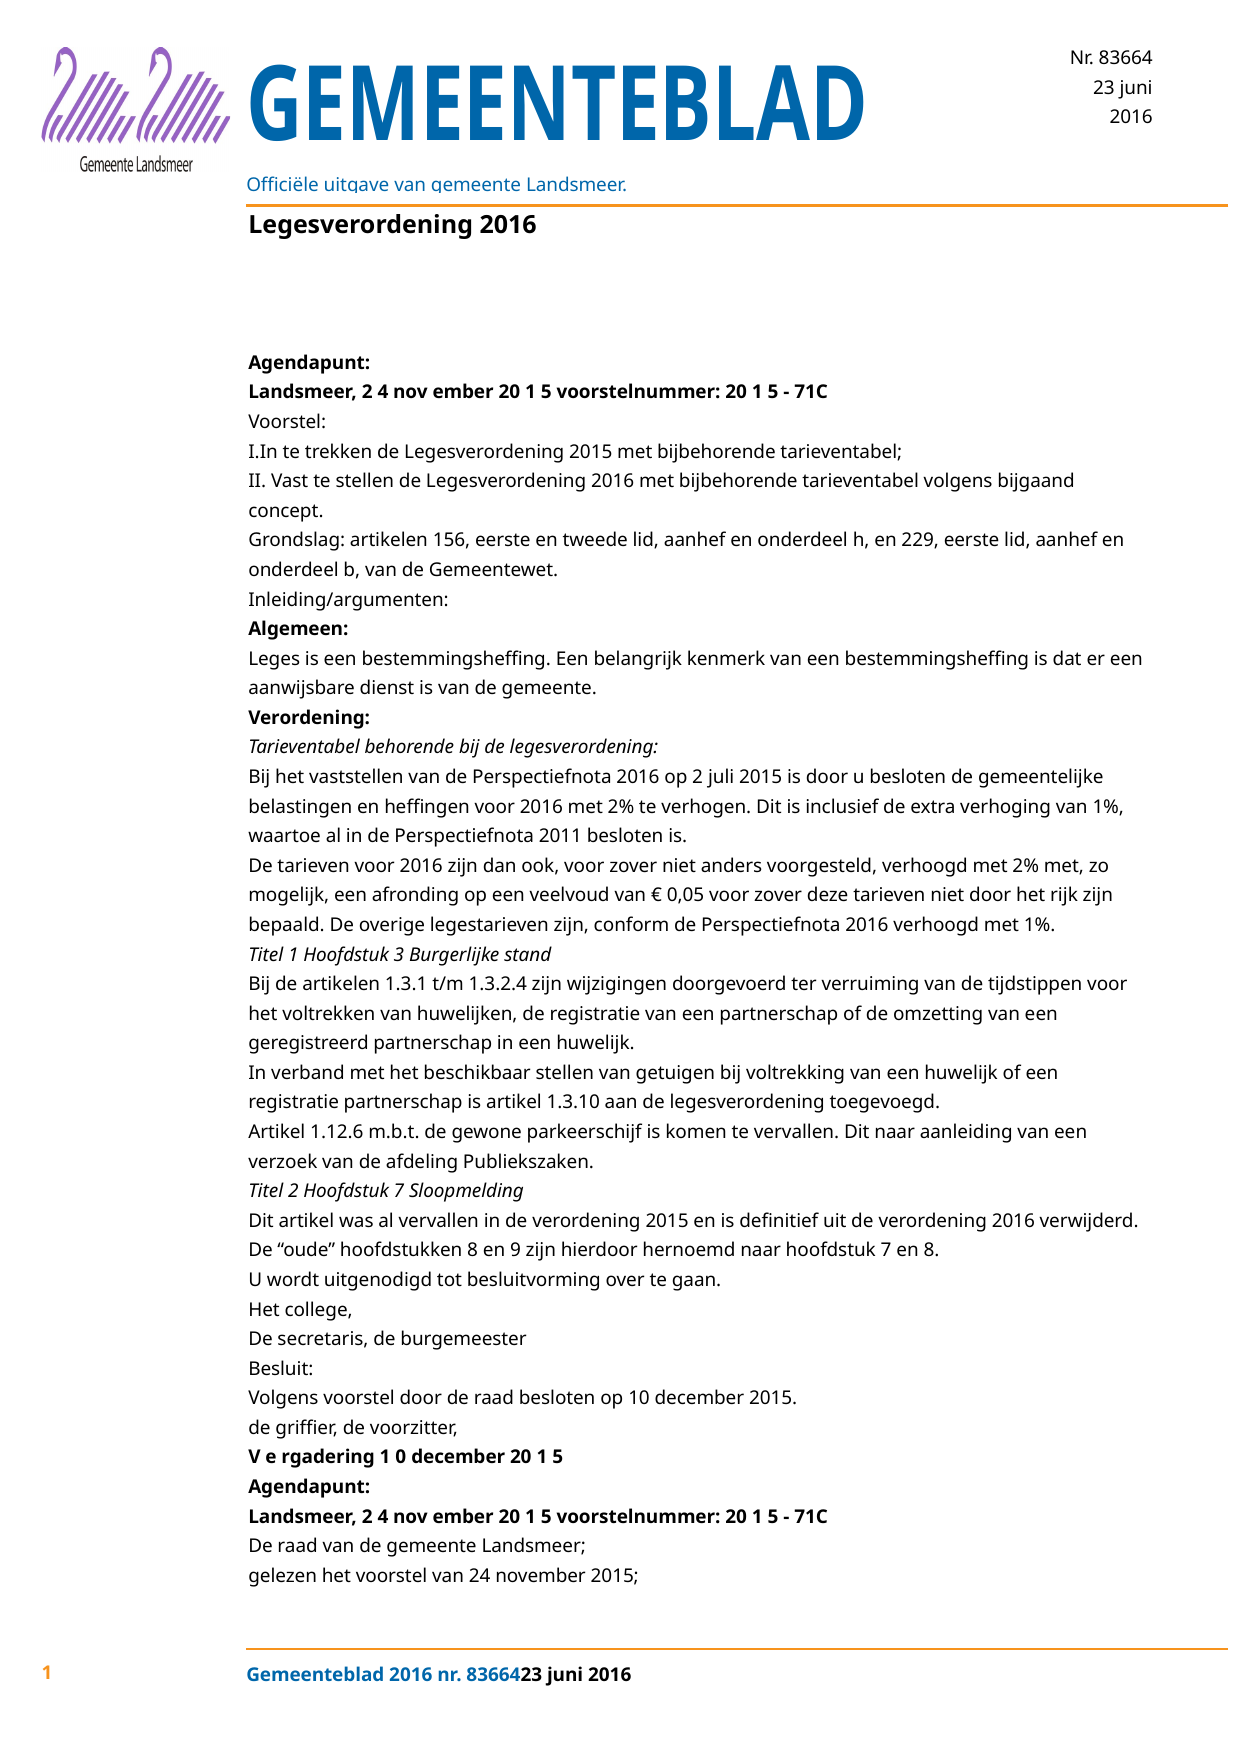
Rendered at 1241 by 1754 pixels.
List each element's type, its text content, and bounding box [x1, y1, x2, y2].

text Titel 1 Hoofdstuk 3 Burgerlijke stand [248, 941, 1152, 967]
text De tarieven voor 2016 zijn dan ook, voor zover niet anders voorgesteld, verhoogd met 2% met, zo mogelijk, een afronding op een veelvoud van € 0,05 voor zover deze tarieven niet door het rijk zijn bepaald. De overige legestarieven zijn, conform de Perspectiefnota 2016 verhoogd met 1%. [248, 852, 1152, 937]
text Leges is een bestemmingsheffing. Een belangrijk kenmerk van een bestemmingsheffing is dat er een aanwijsbare dienst is van de gemeente. [248, 645, 1152, 700]
text Landsmeer, 2 4 nov ember 20 1 5 voorstelnummer: 20 1 5 - 71C [248, 379, 1152, 404]
text Bij het vaststellen van de Perspectiefnota 2016 op 2 juli 2015 is door u besloten de gemeentelijke belastingen en heffingen voor 2016 met 2% te verhogen. Dit is inclusief de extra verhoging van 1%, waartoe al in de Perspectiefnota 2011 besloten is. [248, 763, 1152, 848]
text Legesverordening 2016 [248, 207, 1152, 241]
text de griffier, de voorzitter, [248, 1414, 1152, 1440]
text Volgens voorstel door de raad besloten op 10 december 2015. [248, 1384, 1152, 1410]
text II. Vast te stellen de Legesverordening 2016 met bijbehorende tarieventabel volgens bijgaand concept. [248, 467, 1152, 523]
text Agendapunt: [248, 1473, 1152, 1499]
text V e rgadering 1 0 december 20 1 5 [248, 1444, 1152, 1469]
text Het college, [248, 1296, 1152, 1322]
text Algemeen: [248, 615, 1152, 641]
text gelezen het voorstel van 24 november 2015; [248, 1562, 1152, 1588]
text Inleiding/argumenten: [248, 586, 1152, 612]
text I.In te trekken de Legesverordening 2015 met bijbehorende tarieventabel; [248, 438, 1152, 464]
text Besluit: [248, 1355, 1152, 1381]
text De raad van de gemeente Landsmeer; [248, 1532, 1152, 1558]
text Titel 2 Hoofdstuk 7 Sloopmelding [248, 1177, 1152, 1203]
text Artikel 1.12.6 m.b.t. de gewone parkeerschijf is komen te vervallen. Dit naar aanleiding van een verzoek van de afdeling Publiekszaken. [248, 1118, 1152, 1174]
text Agendapunt: [248, 349, 1152, 375]
text Voorstel: [248, 408, 1152, 434]
text U wordt uitgenodigd tot besluitvorming over te gaan. [248, 1266, 1152, 1292]
text Tarieventabel behorende bij de legesverordening: [248, 734, 1152, 759]
text In verband met het beschikbaar stellen van getuigen bij voltrekking van een huwelijk of een registratie partnerschap is artikel 1.3.10 aan de legesverordening toegevoegd. [248, 1059, 1152, 1114]
text De secretaris, de burgemeester [248, 1325, 1152, 1351]
text Grondslag: artikelen 156, eerste en tweede lid, aanhef en onderdeel h, en 229, eerste lid, aanhef en onderdeel b, van de Gemeentewet. [248, 527, 1152, 582]
text Verordening: [248, 704, 1152, 730]
text Dit artikel was al vervallen in de verordening 2015 en is definitief uit de verordening 2016 verwijderd. De “oude” hoofdstukken 8 en 9 zijn hierdoor hernoemd naar hoofdstuk 7 en 8. [248, 1207, 1152, 1262]
text Landsmeer, 2 4 nov ember 20 1 5 voorstelnummer: 20 1 5 - 71C [248, 1503, 1152, 1529]
text Bij de artikelen 1.3.1 t/m 1.3.2.4 zijn wijzigingen doorgevoerd ter verruiming van de tijdstippen voor het voltrekken van huwelijken, de registratie van een partnerschap of de omzetting van een geregistreerd partnerschap in een huwelijk. [248, 970, 1152, 1055]
picture [41, 47, 231, 172]
